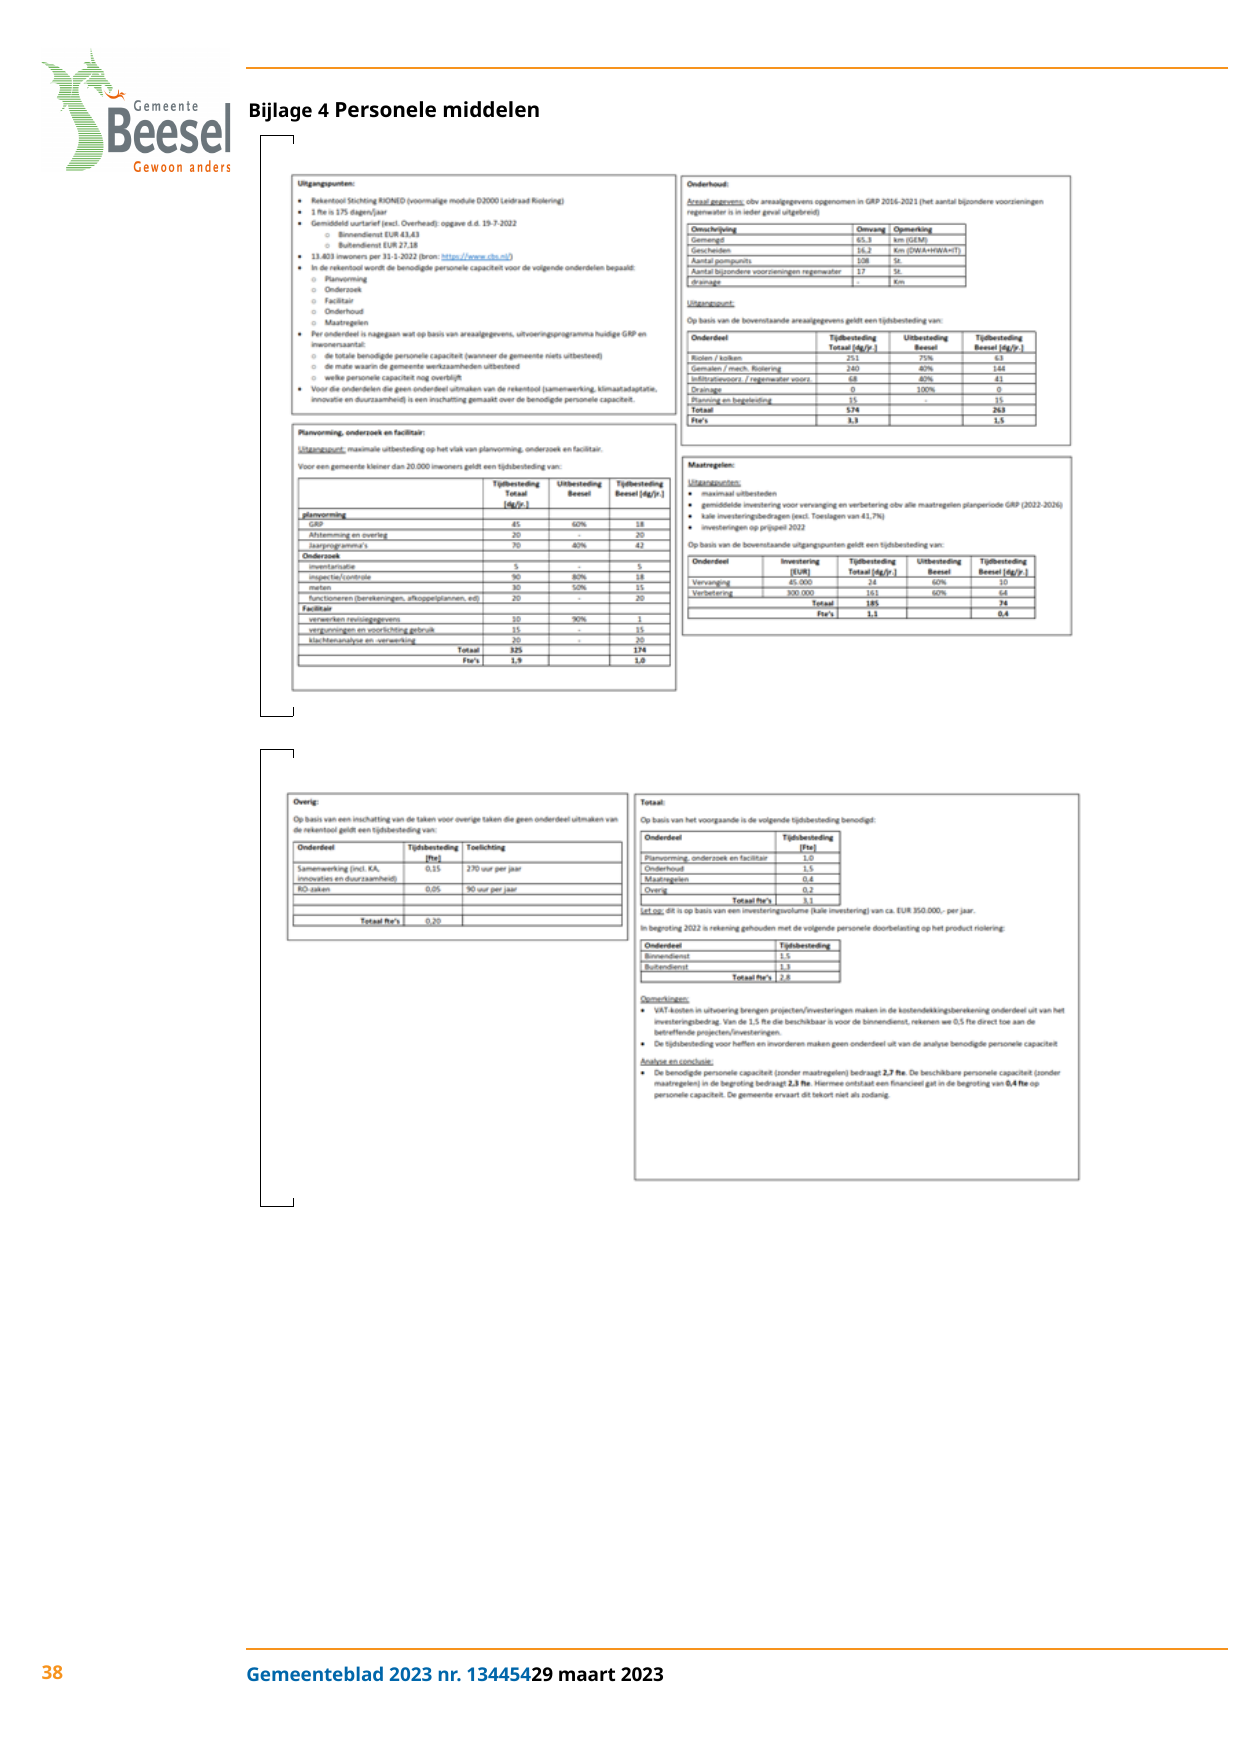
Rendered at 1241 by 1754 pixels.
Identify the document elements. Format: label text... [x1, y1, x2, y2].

text Bijlage 4 Personele middelen [248, 95, 1152, 123]
picture [41, 47, 231, 172]
picture [268, 758, 1096, 1198]
picture [268, 144, 1096, 707]
